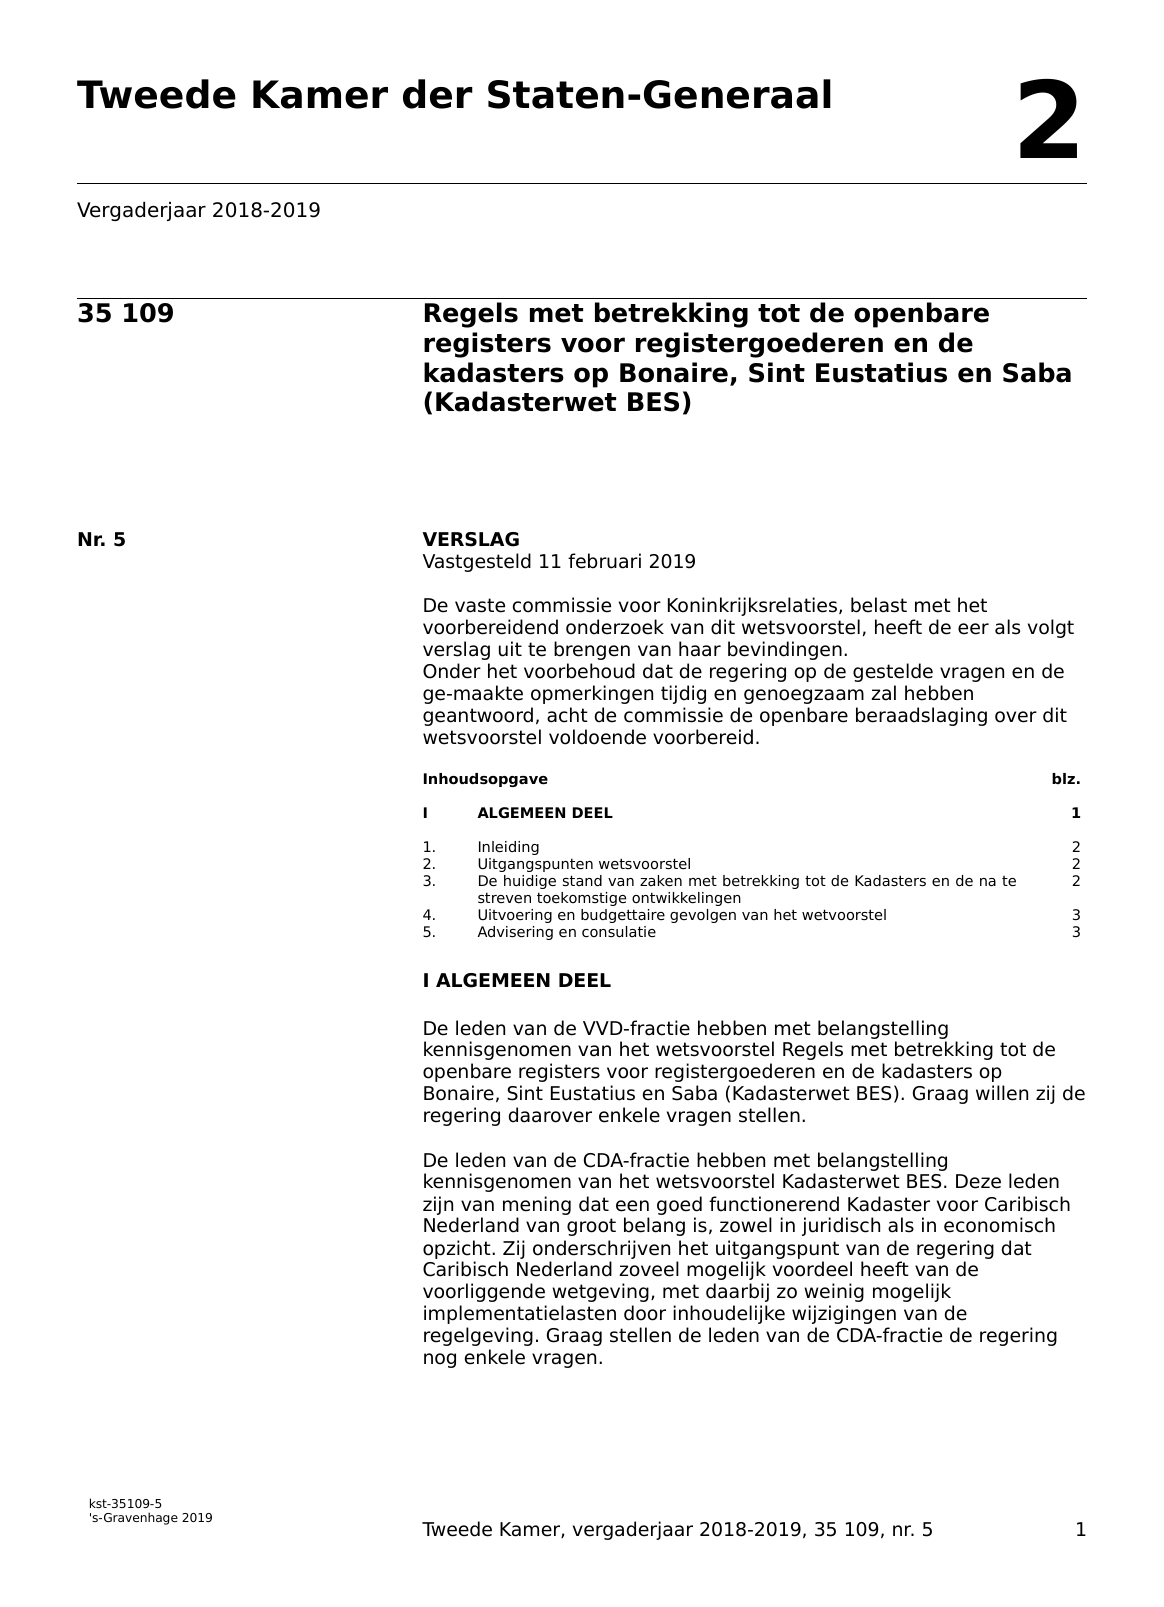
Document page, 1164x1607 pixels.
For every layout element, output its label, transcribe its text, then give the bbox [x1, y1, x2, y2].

subtitle I ALGEMEEN DEEL [422, 970, 1087, 992]
text Onder het voorbehoud dat de regering op de gestelde vragen en de ge-maakte opmerkingen tijdig en genoegzaam zal hebben geantwoord, acht de commissie de openbare beraadslaging over dit wetsvoorstel voldoende voorbereid. [422, 661, 1087, 749]
table_cell 1 [1023, 805, 1087, 822]
text kst-35109-5 [88, 1497, 323, 1511]
subtitle 35 109 Regels met betrekking tot de openbare registers voor registergoederen en de kadasters op Bonaire, Sint Eustatius en Saba (Kadasterwet BES) [77, 299, 1087, 418]
table_cell [1023, 788, 1087, 804]
table_cell 3 [1023, 906, 1087, 923]
table_cell Inleiding [471, 839, 1023, 856]
table_cell 2 [1023, 856, 1087, 872]
table_cell [422, 788, 471, 804]
table_cell [422, 822, 471, 838]
table_cell I [422, 805, 471, 822]
table_cell [1023, 822, 1087, 838]
table_cell 4. [422, 906, 471, 923]
table_cell 5. [422, 924, 471, 940]
table_cell 3 [1023, 924, 1087, 940]
text De vaste commissie voor Koninkrijksrelaties, belast met het voorbereidend onderzoek van dit wetsvoorstel, heeft de eer als volgt verslag uit te brengen van haar bevindingen. [422, 595, 1087, 661]
table_header 2 [886, 59, 1087, 183]
table_cell 3. [422, 873, 471, 906]
table_cell [471, 822, 1023, 838]
table_cell De huidige stand van zaken met betrekking tot de Kadasters en de na te streven toekomstige ontwikkelingen [471, 873, 1023, 906]
text De leden van de VVD-fractie hebben met belangstelling kennisgenomen van het wetsvoorstel Regels met betrekking tot de openbare registers voor registergoederen en de kadasters op Bonaire, Sint Eustatius en Saba (Kadasterwet BES). Graag willen zij de regering daarover enkele vragen stellen. [422, 1017, 1087, 1127]
text Vastgesteld 11 februari 2019 [422, 551, 1087, 573]
table_cell Uitvoering en budgettaire gevolgen van het wetvoorstel [471, 906, 1023, 923]
table_header Inhoudsopgave [422, 771, 1023, 788]
table_cell Vergaderjaar 2018-2019 [77, 184, 1087, 298]
table_cell 2 [1023, 873, 1087, 906]
table_header Tweede Kamer der Staten-Generaal [77, 59, 886, 183]
table_cell Uitgangspunten wetsvoorstel [471, 856, 1023, 872]
table_cell Advisering en consulatie [471, 924, 1023, 940]
table_cell [471, 788, 1023, 804]
table_cell 2 [1023, 839, 1087, 856]
text De leden van de CDA-fractie hebben met belangstelling kennisgenomen van het wetsvoorstel Kadasterwet BES. Deze leden zijn van mening dat een goed functionerend Kadaster voor Caribisch Nederland van groot belang is, zowel in juridisch als in economisch opzicht. Zij onderschrijven het uitgangspunt van de regering dat Caribisch Nederland zoveel mogelijk voordeel heeft van de voorliggende wetgeving, met daarbij zo weinig mogelijk implementatielasten door inhoudelijke wijzigingen van de regelgeving. Graag stellen de leden van de CDA-fractie de regering nog enkele vragen. [422, 1149, 1087, 1369]
subtitle Nr. 5 VERSLAG [77, 529, 1087, 551]
table_cell 2. [422, 856, 471, 872]
table_cell 1. [422, 839, 471, 856]
table_header blz. [1023, 771, 1087, 788]
table_cell ALGEMEEN DEEL [471, 805, 1023, 822]
text 's-Gravenhage 2019 [88, 1511, 323, 1525]
